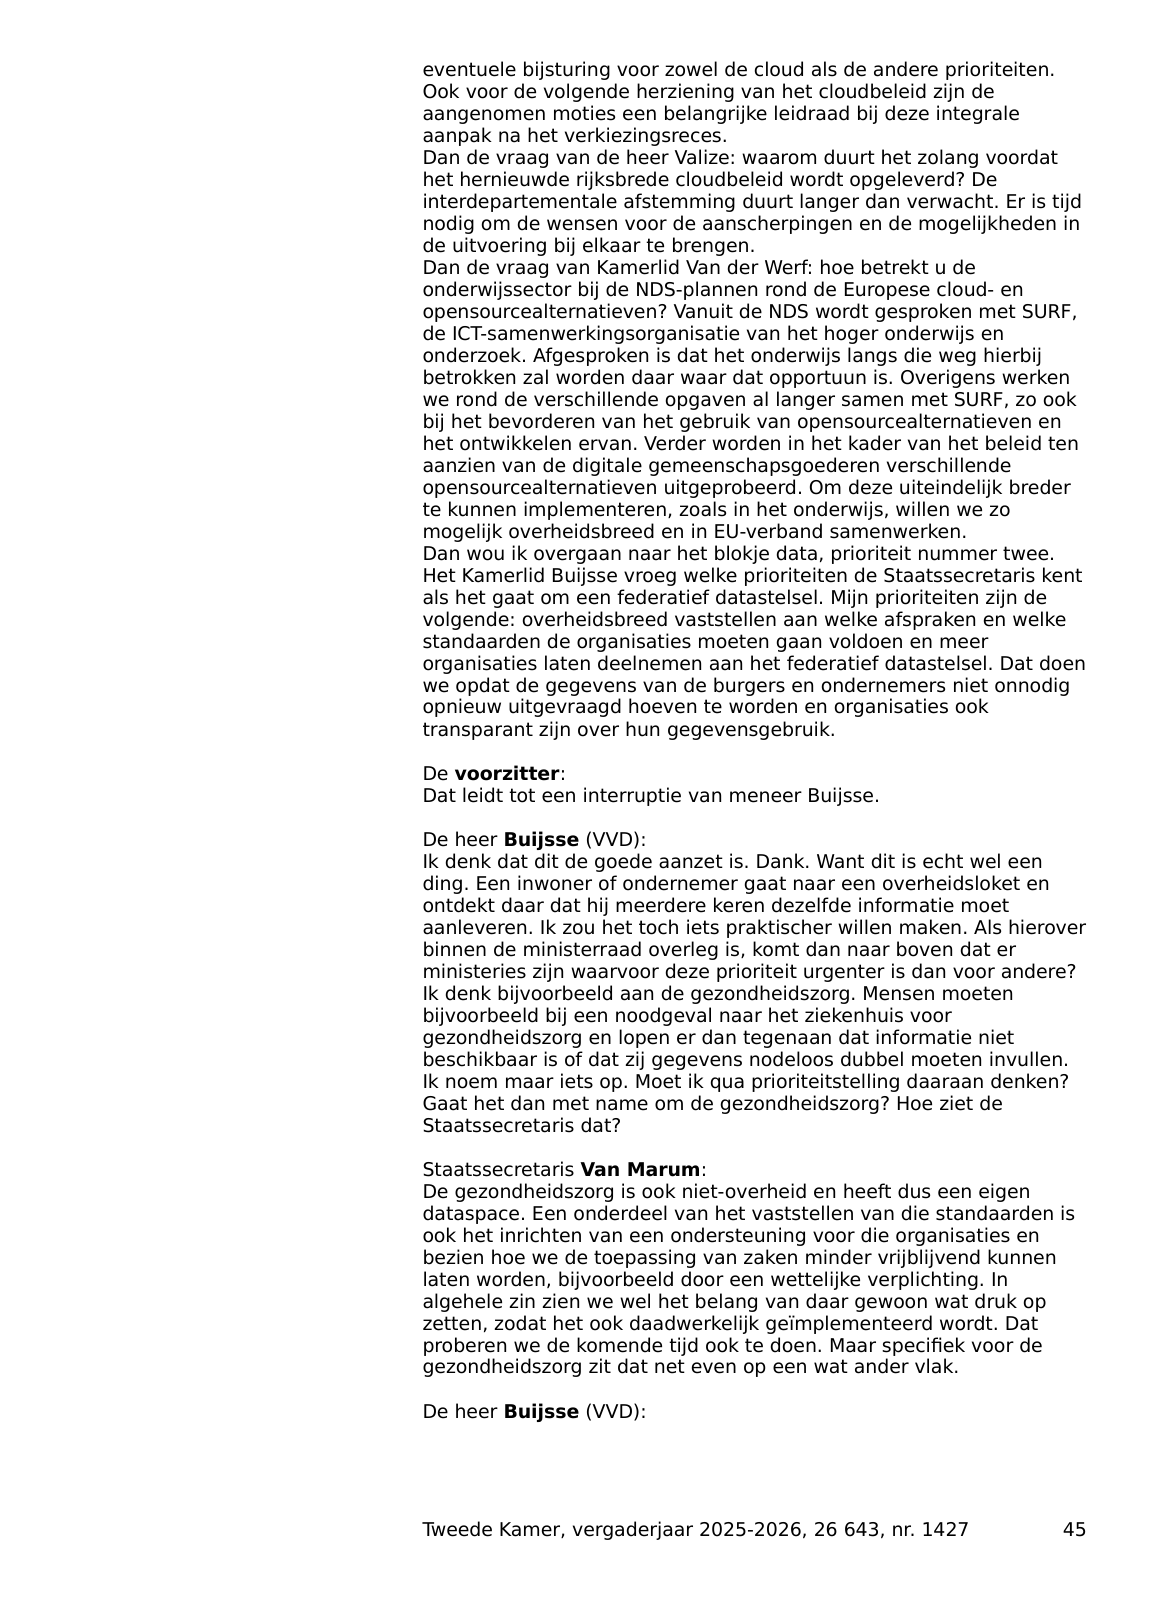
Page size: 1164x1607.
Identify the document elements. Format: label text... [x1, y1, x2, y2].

text Ik denk dat dit de goede aanzet is. Dank. Want dit is echt wel een ding. Een inwoner of ondernemer gaat naar een overheidsloket en ontdekt daar dat hij meerdere keren dezelfde informatie moet aanleveren. Ik zou het toch iets praktischer willen maken. Als hierover binnen de ministerraad overleg is, komt dan naar boven dat er ministeries zijn waarvoor deze prioriteit urgenter is dan voor andere? Ik denk bijvoorbeeld aan de gezondheidszorg. Mensen moeten bijvoorbeeld bij een noodgeval naar het ziekenhuis voor gezondheidszorg en lopen er dan tegenaan dat informatie niet beschikbaar is of dat zij gegevens nodeloos dubbel moeten invullen. Ik noem maar iets op. Moet ik qua prioriteitstelling daaraan denken? Gaat het dan met name om de gezondheidszorg? Hoe ziet de Staatssecretaris dat? [422, 851, 1087, 1136]
text De heer Buijsse (VVD): [422, 1401, 1087, 1423]
text Dan de vraag van Kamerlid Van der Werf: hoe betrekt u de onderwijssector bij de NDS-plannen rond de Europese cloud- en opensourcealternatieven? Vanuit de NDS wordt gesproken met SURF, de ICT-samenwerkingsorganisatie van het hoger onderwijs en onderzoek. Afgesproken is dat het onderwijs langs die weg hierbij betrokken zal worden daar waar dat opportuun is. Overigens werken we rond de verschillende opgaven al langer samen met SURF, zo ook bij het bevorderen van het gebruik van opensourcealternatieven en het ontwikkelen ervan. Verder worden in het kader van het beleid ten aanzien van de digitale gemeenschapsgoederen verschillende opensourcealternatieven uitgeprobeerd. Om deze uiteindelijk breder te kunnen implementeren, zoals in het onderwijs, willen we zo mogelijk overheidsbreed en in EU-verband samenwerken. [422, 257, 1087, 543]
text Dan wou ik overgaan naar het blokje data, prioriteit nummer twee. Het Kamerlid Buijsse vroeg welke prioriteiten de Staatssecretaris kent als het gaat om een federatief datastelsel. Mijn prioriteiten zijn de volgende: overheidsbreed vaststellen aan welke afspraken en welke standaarden de organisaties moeten gaan voldoen en meer organisaties laten deelnemen aan het federatief datastelsel. Dat doen we opdat de gegevens van de burgers en ondernemers niet onnodig opnieuw uitgevraagd hoeven te worden en organisaties ook transparant zijn over hun gegevensgebruik. [422, 543, 1087, 740]
text De voorzitter: [422, 763, 1087, 784]
text De heer Buijsse (VVD): [422, 829, 1087, 851]
text Dan de vraag van de heer Valize: waarom duurt het zolang voordat het hernieuwde rijksbrede cloudbeleid wordt opgeleverd? De interdepartementale afstemming duurt langer dan verwacht. Er is tijd nodig om de wensen voor de aanscherpingen en de mogelijkheden in de uitvoering bij elkaar te brengen. [422, 147, 1087, 257]
text Dat leidt tot een interruptie van meneer Buijsse. [422, 784, 1087, 807]
text eventuele bijsturing voor zowel de cloud als de andere prioriteiten. Ook voor de volgende herziening van het cloudbeleid zijn de aangenomen moties een belangrijke leidraad bij deze integrale aanpak na het verkiezingsreces. [422, 59, 1087, 147]
text De gezondheidszorg is ook niet-overheid en heeft dus een eigen dataspace. Een onderdeel van het vaststellen van die standaarden is ook het inrichten van een ondersteuning voor die organisaties en bezien hoe we de toepassing van zaken minder vrijblijvend kunnen laten worden, bijvoorbeeld door een wettelijke verplichting. In algehele zin zien we wel het belang van daar gewoon wat druk op zetten, zodat het ook daadwerkelijk geïmplementeerd wordt. Dat proberen we de komende tijd ook te doen. Maar specifiek voor de gezondheidszorg zit dat net even op een wat ander vlak. [422, 1181, 1087, 1378]
text Staatssecretaris Van Marum: [422, 1159, 1087, 1181]
